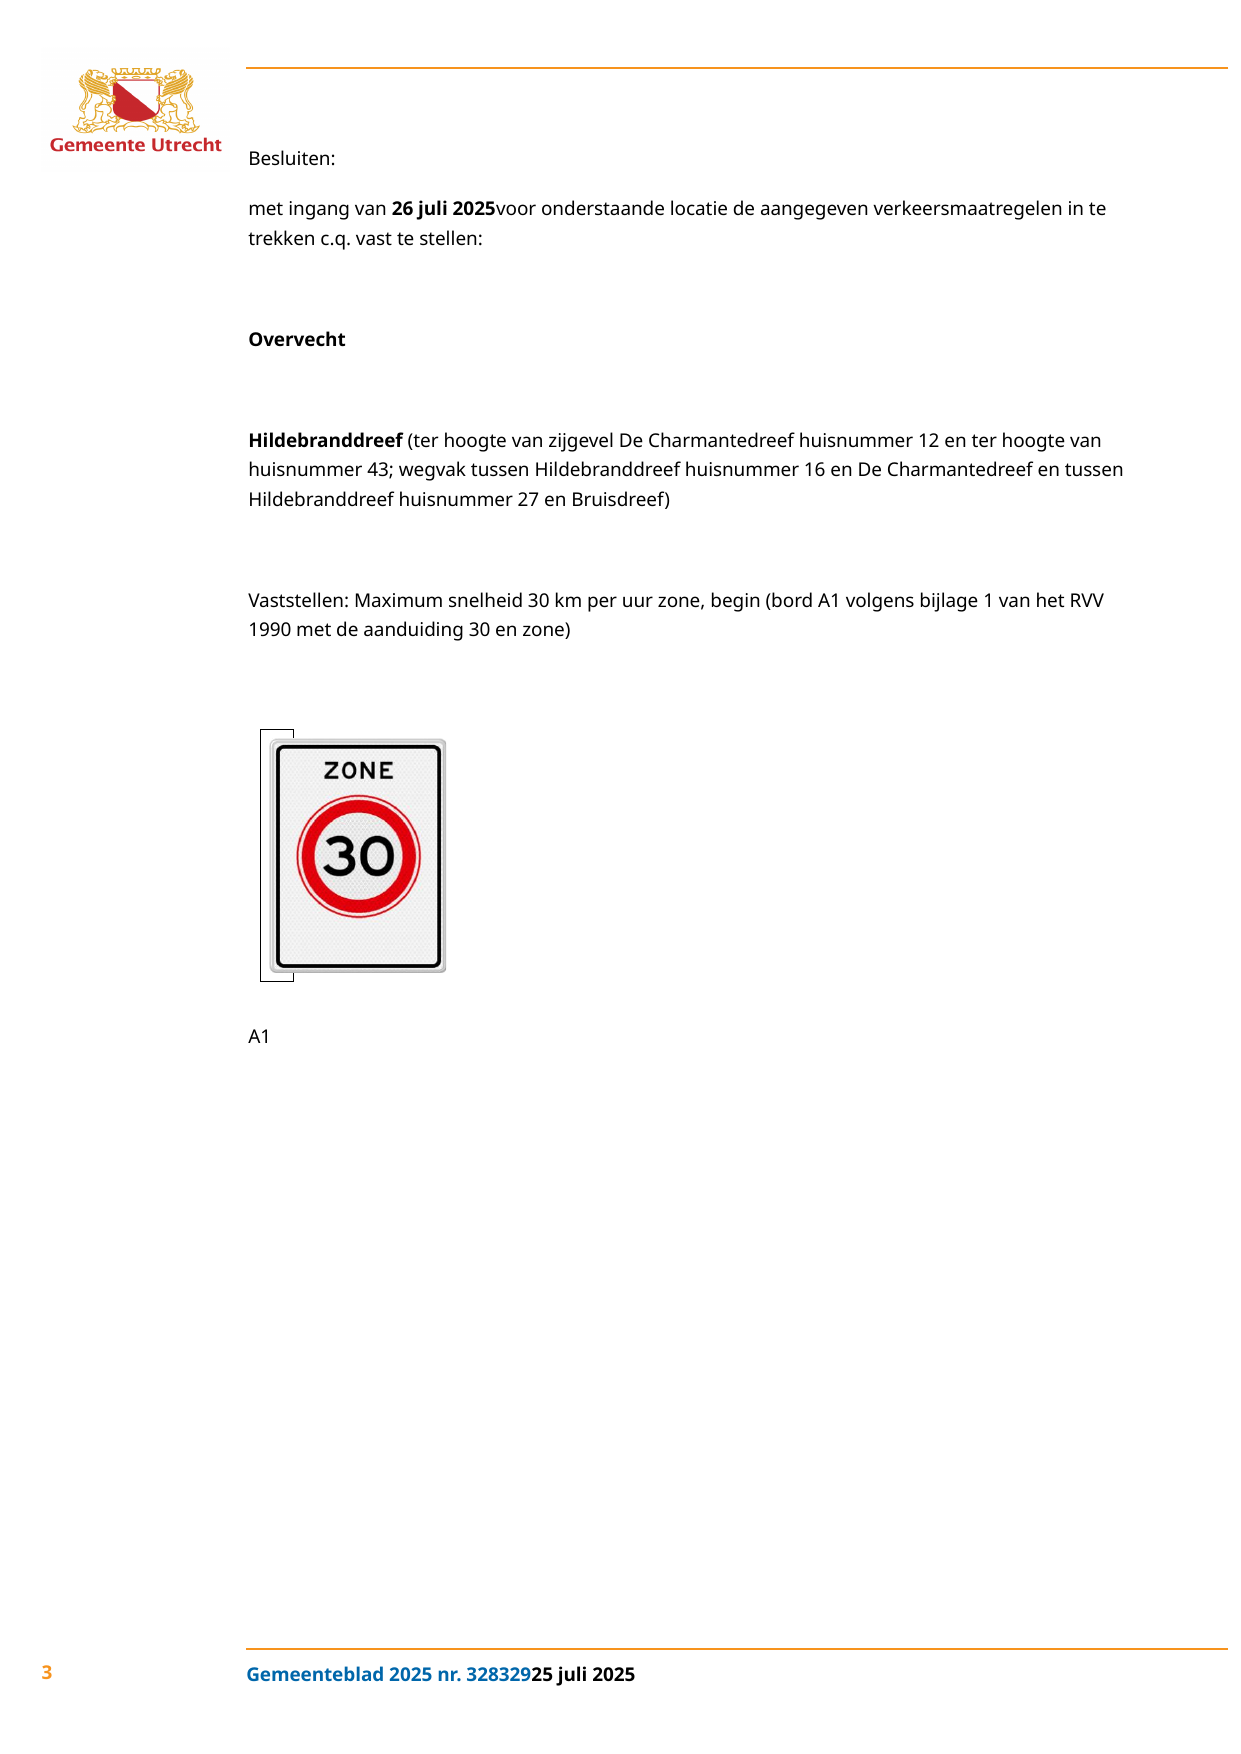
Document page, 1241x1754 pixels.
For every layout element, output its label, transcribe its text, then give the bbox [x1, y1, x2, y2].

text Hildebranddreef (ter hoogte van zijgevel De Charmantedreef huisnummer 12 en ter hoogte van huisnummer 43; wegvak tussen Hildebranddreef huisnummer 16 en De Charmantedreef en tussen Hildebranddreef huisnummer 27 en Bruisdreef) [248, 427, 1152, 512]
text A1 [248, 1024, 1152, 1049]
picture [268, 738, 447, 973]
text Besluiten: [248, 145, 1152, 171]
text Vaststellen: Maximum snelheid 30 km per uur zone, begin (bord A1 volgens bijlage 1 van het RVV 1990 met de aanduiding 30 en zone) [248, 587, 1152, 642]
text met ingang van 26 juli 2025voor onderstaande locatie de aangegeven verkeersmaatregelen in te trekken c.q. vast te stellen: [248, 196, 1152, 251]
text Overvecht [248, 326, 1152, 352]
picture [41, 47, 231, 172]
